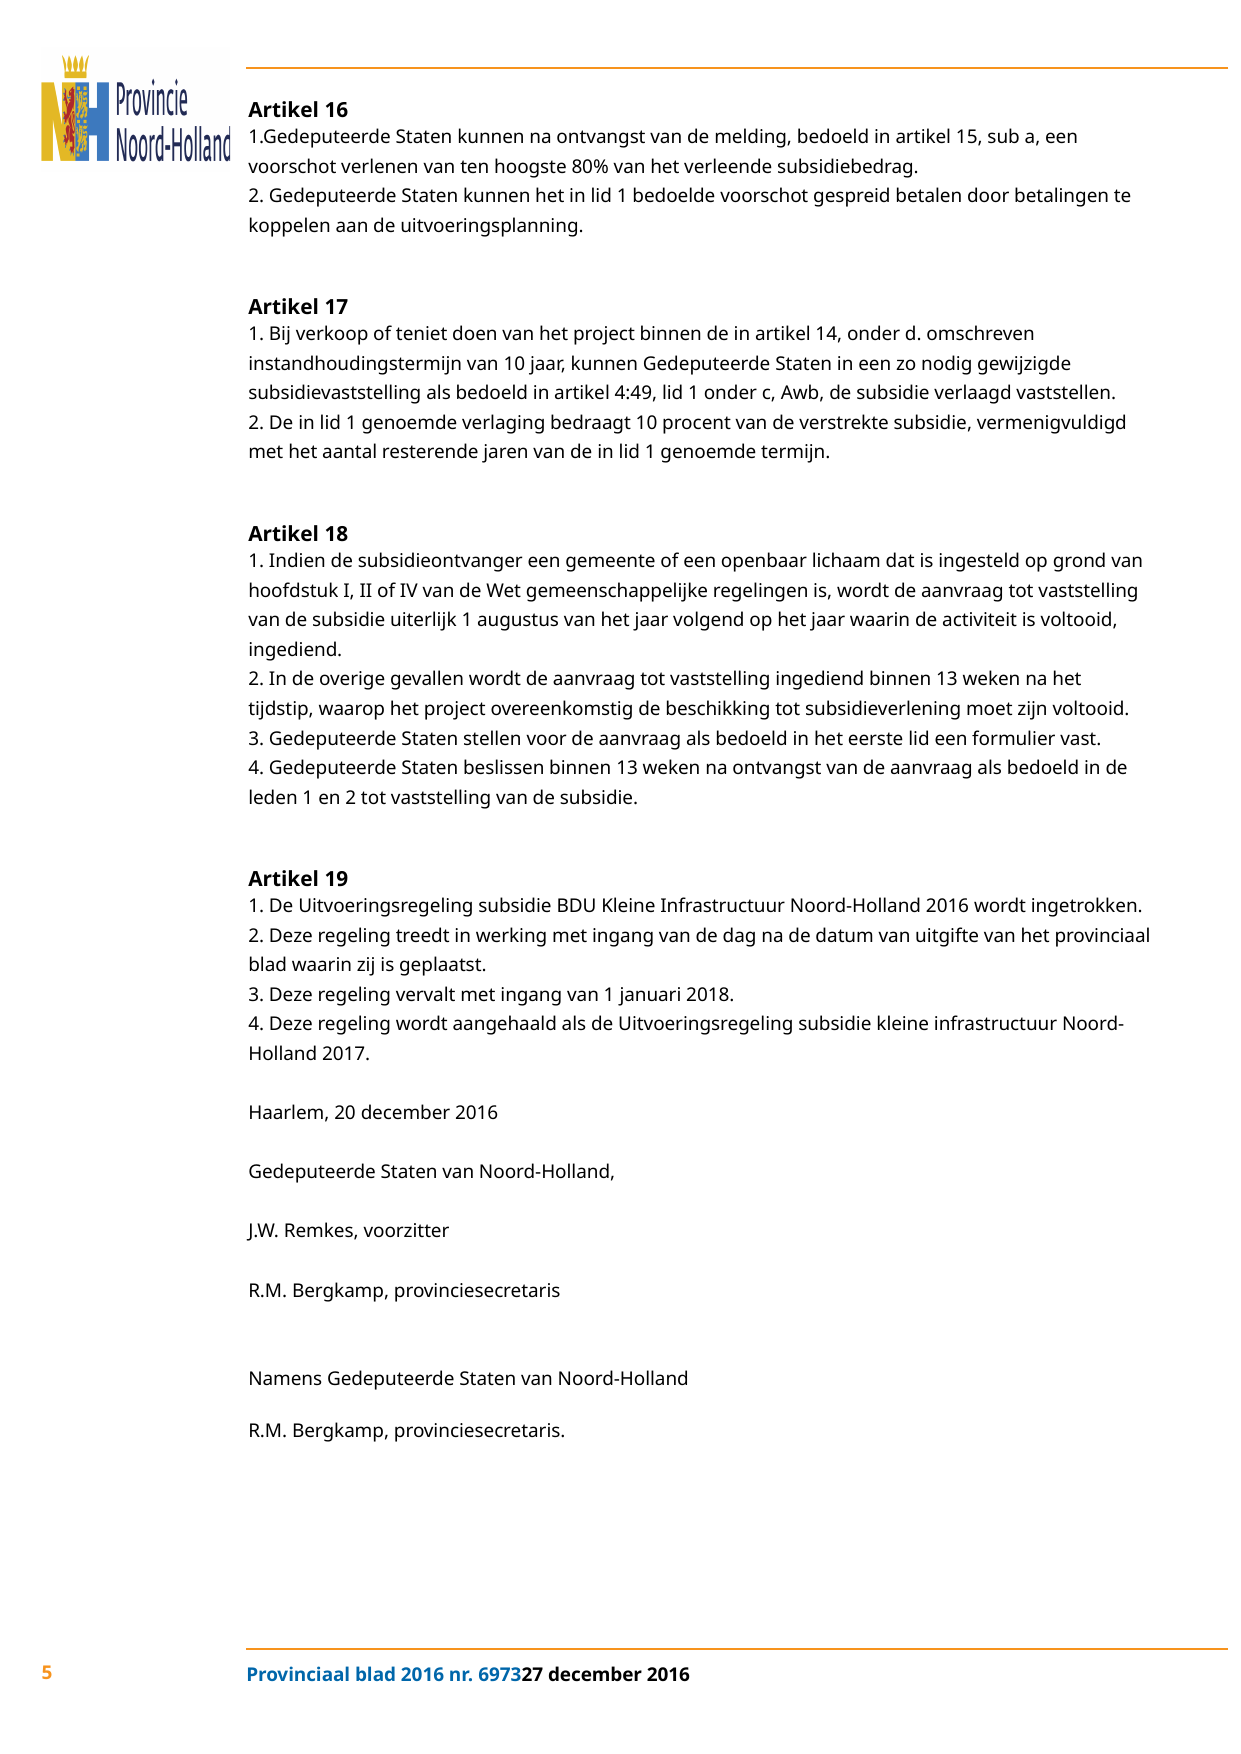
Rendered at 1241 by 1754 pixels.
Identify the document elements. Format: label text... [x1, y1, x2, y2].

text R.M. Bergkamp, provinciesecretaris [248, 1277, 1152, 1303]
text 1.Gedeputeerde Staten kunnen na ontvangst van de melding, bedoeld in artikel 15, sub a, een voorschot verlenen van ten hoogste 80% van het verleende subsidiebedrag. [248, 123, 1152, 178]
text 2. Gedeputeerde Staten kunnen het in lid 1 bedoelde voorschot gespreid betalen door betalingen te koppelen aan de uitvoeringsplanning. [248, 182, 1152, 238]
text R.M. Bergkamp, provinciesecretaris. [248, 1417, 1152, 1443]
text 2. Deze regeling treedt in werking met ingang van de dag na de datum van uitgifte van het provinciaal blad waarin zij is geplaatst. [248, 922, 1152, 977]
text 1. Indien de subsidieontvanger een gemeente of een openbaar lichaam dat is ingesteld op grond van hoofdstuk I, II of IV van de Wet gemeenschappelijke regelingen is, wordt de aanvraag tot vaststelling van de subsidie uiterlijk 1 augustus van het jaar volgend op het jaar waarin de activiteit is voltooid, ingediend. [248, 547, 1152, 662]
text Artikel 18 [248, 519, 1152, 547]
text 3. Deze regeling vervalt met ingang van 1 januari 2018. [248, 981, 1152, 1007]
text Artikel 17 [248, 292, 1152, 320]
text Gedeputeerde Staten van Noord-Holland, [248, 1158, 1152, 1184]
text 3. Gedeputeerde Staten stellen voor de aanvraag als bedoeld in het eerste lid een formulier vast. [248, 725, 1152, 750]
text 1. Bij verkoop of teniet doen van het project binnen de in artikel 14, onder d. omschreven instandhoudingstermijn van 10 jaar, kunnen Gedeputeerde Staten in een zo nodig gewijzigde subsidievaststelling als bedoeld in artikel 4:49, lid 1 onder c, Awb, de subsidie verlaagd vaststellen. [248, 320, 1152, 405]
text 2. De in lid 1 genoemde verlaging bedraagt 10 procent van de verstrekte subsidie, vermenigvuldigd met het aantal resterende jaren van de in lid 1 genoemde termijn. [248, 409, 1152, 464]
text Haarlem, 20 december 2016 [248, 1099, 1152, 1125]
text Artikel 19 [248, 864, 1152, 892]
text 4. Gedeputeerde Staten beslissen binnen 13 weken na ontvangst van de aanvraag als bedoeld in de leden 1 en 2 tot vaststelling van de subsidie. [248, 754, 1152, 809]
text Namens Gedeputeerde Staten van Noord-Holland [248, 1366, 1152, 1391]
text 1. De Uitvoeringsregeling subsidie BDU Kleine Infrastructuur Noord-Holland 2016 wordt ingetrokken. [248, 892, 1152, 918]
picture [41, 47, 231, 172]
text J.W. Remkes, voorzitter [248, 1218, 1152, 1243]
text 2. In de overige gevallen wordt de aanvraag tot vaststelling ingediend binnen 13 weken na het tijdstip, waarop het project overeenkomstig de beschikking tot subsidieverlening moet zijn voltooid. [248, 666, 1152, 721]
text 4. Deze regeling wordt aangehaald als de Uitvoeringsregeling subsidie kleine infrastructuur Noord-Holland 2017. [248, 1011, 1152, 1066]
text Artikel 16 [248, 95, 1152, 123]
